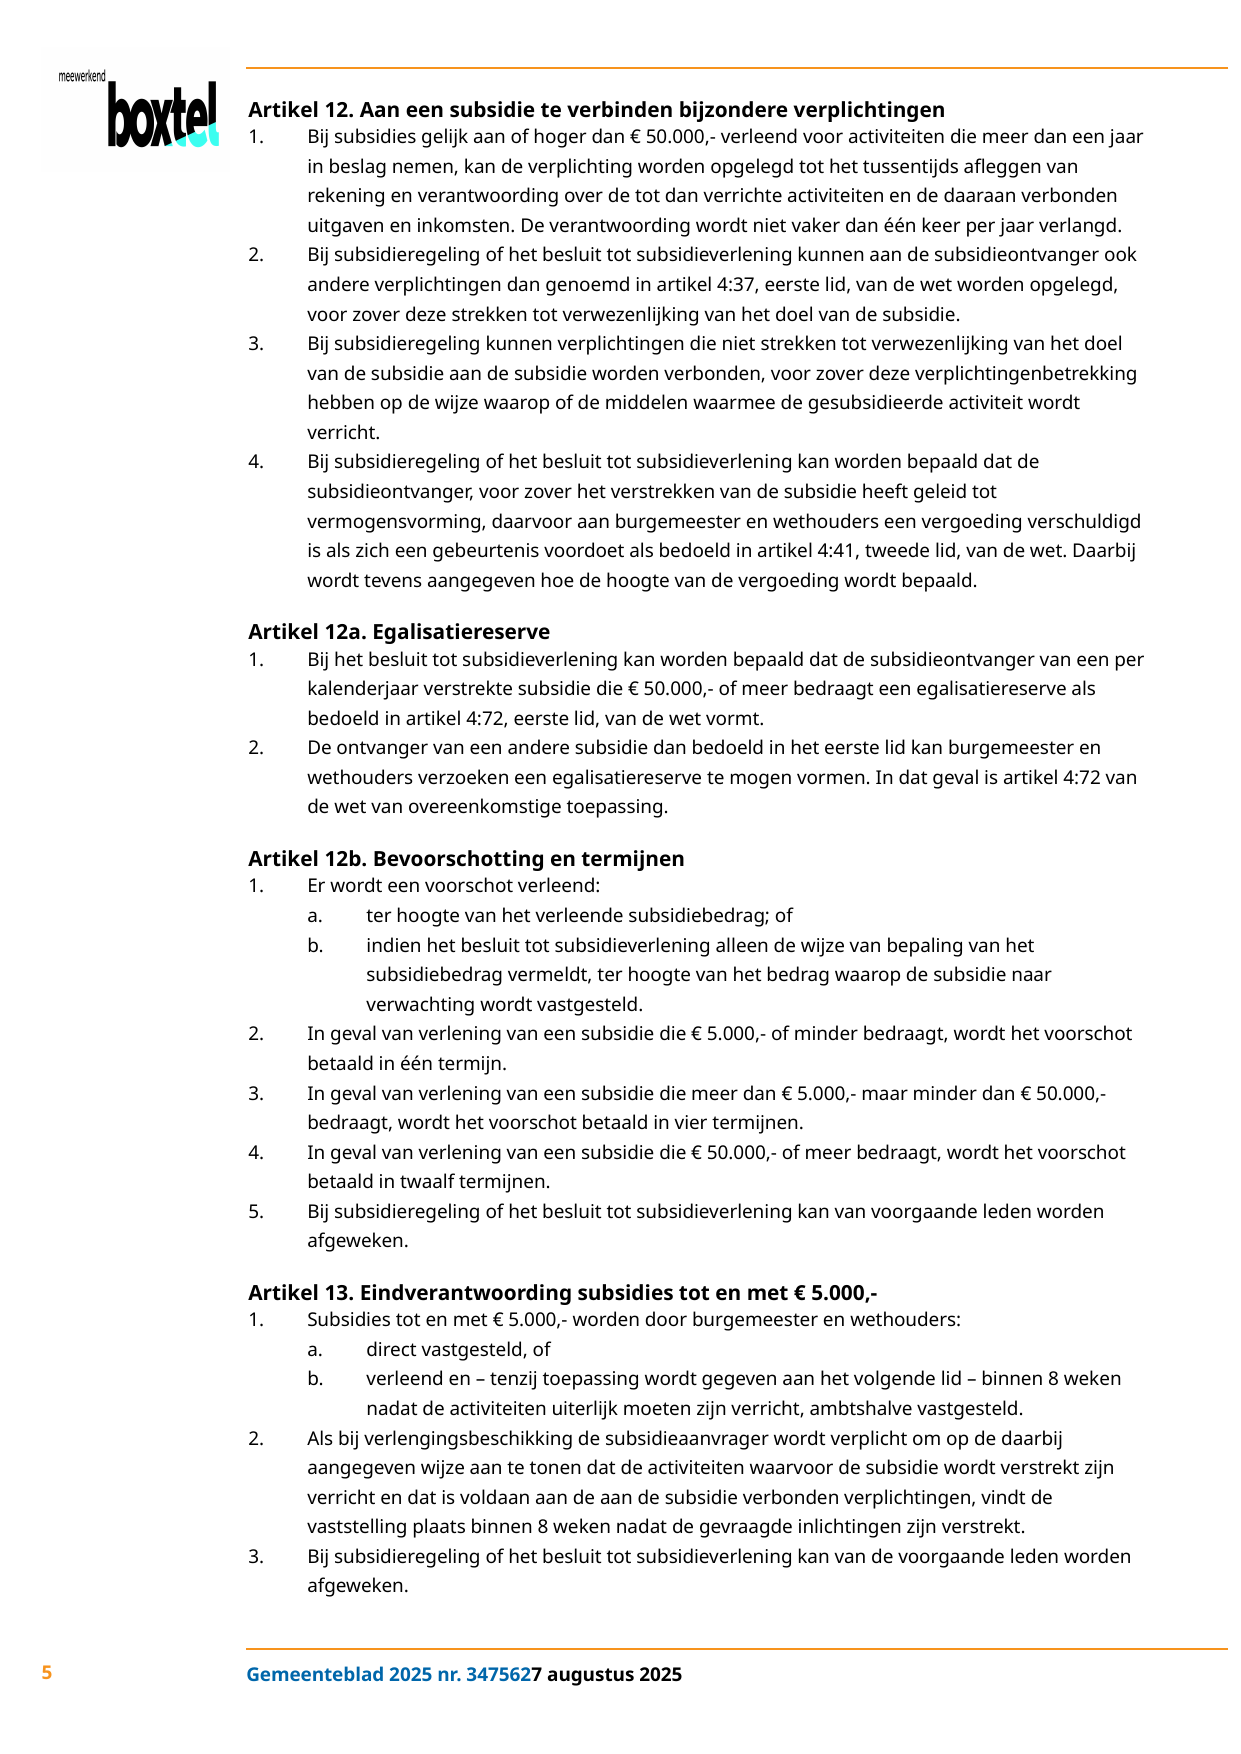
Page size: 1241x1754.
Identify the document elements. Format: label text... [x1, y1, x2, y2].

text Artikel 13. Eindverantwoording subsidies tot en met € 5.000,- [248, 1278, 1152, 1306]
list indien het besluit tot subsidieverlening alleen de wijze van bepaling van het subsidiebedrag vermeldt, ter hoogte van het bedrag waarop de subsidie naar verwachting wordt vastgesteld. [307, 932, 1152, 1017]
text Artikel 12b. Bevoorschotting en termijnen [248, 844, 1152, 873]
list Bij subsidieregeling kunnen verplichtingen die niet strekken tot verwezenlijking van het doel van de subsidie aan de subsidie worden verbonden, voor zover deze verplichtingenbetrekking hebben op de wijze waarop of de middelen waarmee de gesubsidieerde activiteit wordt verricht. [248, 330, 1152, 445]
list Bij het besluit tot subsidieverlening kan worden bepaald dat de subsidieontvanger van een per kalenderjaar verstrekte subsidie die € 50.000,- of meer bedraagt een egalisatiereserve als bedoeld in artikel 4:72, eerste lid, van de wet vormt. [248, 646, 1152, 731]
list Bij subsidieregeling of het besluit tot subsidieverlening kan worden bepaald dat de subsidieontvanger, voor zover het verstrekken van de subsidie heeft geleid tot vermogensvorming, daarvoor aan burgemeester en wethouders een vergoeding verschuldigd is als zich een gebeurtenis voordoet als bedoeld in artikel 4:41, tweede lid, van de wet. Daarbij wordt tevens aangegeven hoe de hoogte van de vergoeding wordt bepaald. [248, 449, 1152, 593]
list De ontvanger van een andere subsidie dan bedoeld in het eerste lid kan burgemeester en wethouders verzoeken een egalisatiereserve te mogen vormen. In dat geval is artikel 4:72 van de wet van overeenkomstige toepassing. [248, 734, 1152, 819]
list verleend en – tenzij toepassing wordt gegeven aan het volgende lid – binnen 8 weken nadat de activiteiten uiterlijk moeten zijn verricht, ambtshalve vastgesteld. [307, 1366, 1152, 1421]
list In geval van verlening van een subsidie die € 5.000,- of minder bedraagt, wordt het voorschot betaald in één termijn. [248, 1021, 1152, 1076]
list Als bij verlengingsbeschikking de subsidieaanvrager wordt verplicht om op de daarbij aangegeven wijze aan te tonen dat de activiteiten waarvoor de subsidie wordt verstrekt zijn verricht en dat is voldaan aan de aan de subsidie verbonden verplichtingen, vindt de vaststelling plaats binnen 8 weken nadat de gevraagde inlichtingen zijn verstrekt. [248, 1425, 1152, 1539]
list In geval van verlening van een subsidie die € 50.000,- of meer bedraagt, wordt het voorschot betaald in twaalf termijnen. [248, 1139, 1152, 1194]
list In geval van verlening van een subsidie die meer dan € 5.000,- maar minder dan € 50.000,- bedraagt, wordt het voorschot betaald in vier termijnen. [248, 1080, 1152, 1135]
list Bij subsidieregeling of het besluit tot subsidieverlening kan van voorgaande leden worden afgeweken. [248, 1198, 1152, 1253]
list Subsidies tot en met € 5.000,- worden door burgemeester en wethouders: [248, 1306, 1152, 1332]
list Bij subsidieregeling of het besluit tot subsidieverlening kan van de voorgaande leden worden afgeweken. [248, 1543, 1152, 1598]
text Artikel 12a. Egalisatiereserve [248, 617, 1152, 646]
text Artikel 12. Aan een subsidie te verbinden bijzondere verplichtingen [248, 95, 1152, 123]
list ter hoogte van het verleende subsidiebedrag; of [307, 902, 1152, 928]
list Er wordt een voorschot verleend: [248, 873, 1152, 898]
list direct vastgesteld, of [307, 1336, 1152, 1362]
list Bij subsidieregeling of het besluit tot subsidieverlening kunnen aan de subsidieontvanger ook andere verplichtingen dan genoemd in artikel 4:37, eerste lid, van de wet worden opgelegd, voor zover deze strekken tot verwezenlijking van het doel van de subsidie. [248, 242, 1152, 326]
list Bij subsidies gelijk aan of hoger dan € 50.000,- verleend voor activiteiten die meer dan een jaar in beslag nemen, kan de verplichting worden opgelegd tot het tussentijds afleggen van rekening en verantwoording over de tot dan verrichte activiteiten en de daaraan verbonden uitgaven en inkomsten. De verantwoording wordt niet vaker dan één keer per jaar verlangd. [248, 123, 1152, 238]
picture [41, 47, 231, 172]
